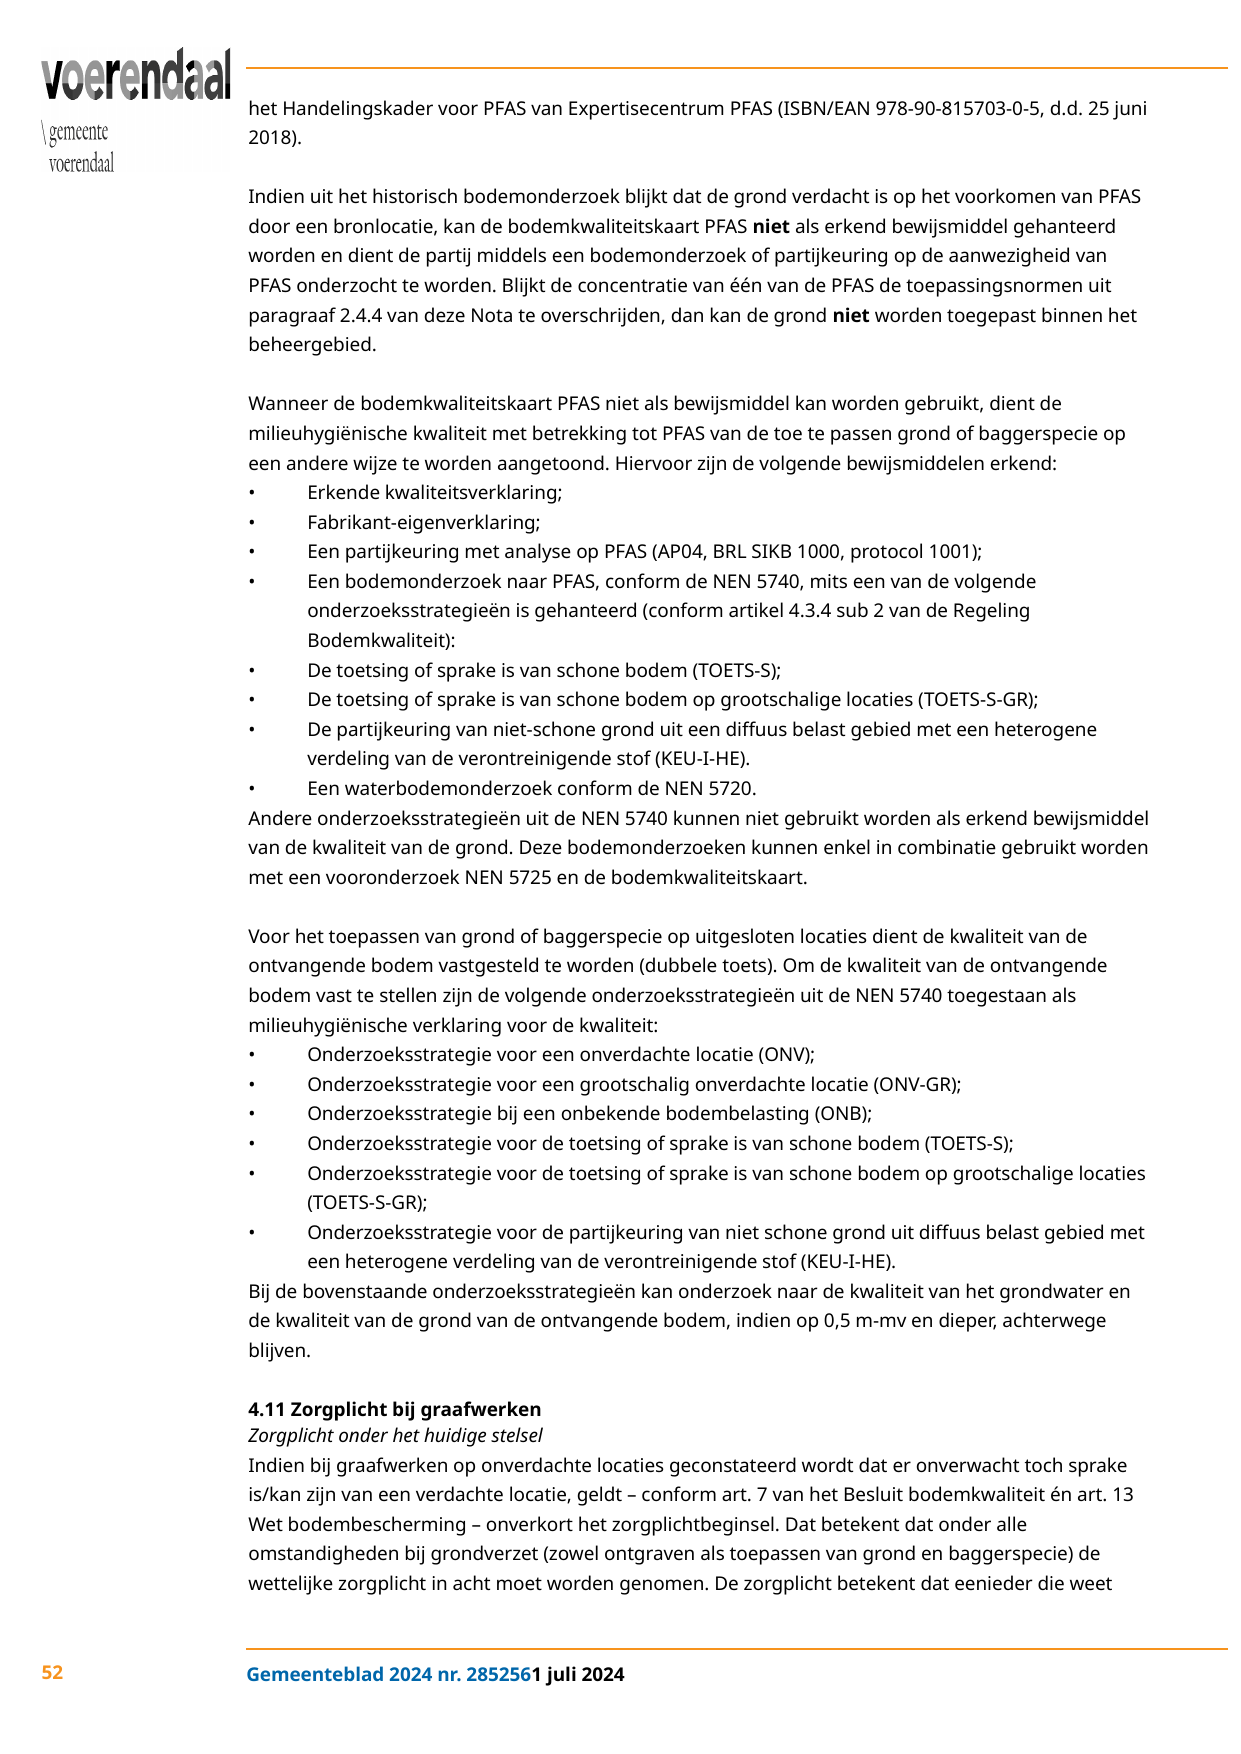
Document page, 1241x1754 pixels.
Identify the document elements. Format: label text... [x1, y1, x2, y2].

list Onderzoeksstrategie voor de toetsing of sprake is van schone bodem (TOETS-S); [248, 1130, 1152, 1156]
list Een waterbodemonderzoek conform de NEN 5720. [248, 775, 1152, 801]
text 4.11 Zorgplicht bij graafwerken [248, 1396, 1152, 1422]
list Erkende kwaliteitsverklaring; [248, 479, 1152, 505]
list Onderzoeksstrategie voor een onverdachte locatie (ONV); [248, 1041, 1152, 1067]
list De toetsing of sprake is van schone bodem op grootschalige locaties (TOETS-S-GR); [248, 686, 1152, 712]
list Onderzoeksstrategie voor de partijkeuring van niet schone grond uit diffuus belast gebied met een heterogene verdeling van de verontreinigende stof (KEU-I-HE). [248, 1219, 1152, 1274]
list De toetsing of sprake is van schone bodem (TOETS-S); [248, 657, 1152, 683]
list Een partijkeuring met analyse op PFAS (AP04, BRL SIKB 1000, protocol 1001); [248, 538, 1152, 564]
text Wanneer de bodemkwaliteitskaart PFAS niet als bewijsmiddel kan worden gebruikt, dient de milieuhygiënische kwaliteit met betrekking tot PFAS van de toe te passen grond of baggerspecie op een andere wijze te worden aangetoond. Hiervoor zijn de volgende bewijsmiddelen erkend: [248, 391, 1152, 476]
list Onderzoeksstrategie bij een onbekende bodembelasting (ONB); [248, 1101, 1152, 1126]
text Voor het toepassen van grond of baggerspecie op uitgesloten locaties dient de kwaliteit van de ontvangende bodem vastgesteld te worden (dubbele toets). Om de kwaliteit van de ontvangende bodem vast te stellen zijn de volgende onderzoeksstrategieën uit de NEN 5740 toegestaan als milieuhygiënische verklaring voor de kwaliteit: [248, 923, 1152, 1038]
list Onderzoeksstrategie voor een grootschalig onverdachte locatie (ONV-GR); [248, 1071, 1152, 1097]
text Andere onderzoeksstrategieën uit de NEN 5740 kunnen niet gebruikt worden als erkend bewijsmiddel van de kwaliteit van de grond. Deze bodemonderzoeken kunnen enkel in combinatie gebruikt worden met een vooronderzoek NEN 5725 en de bodemkwaliteitskaart. [248, 805, 1152, 890]
list Fabrikant-eigenverklaring; [248, 509, 1152, 535]
text het Handelingskader voor PFAS van Expertisecentrum PFAS (ISBN/EAN 978-90-815703-0-5, d.d. 25 juni 2018). [248, 95, 1152, 150]
text Bij de bovenstaande onderzoeksstrategieën kan onderzoek naar de kwaliteit van het grondwater en de kwaliteit van de grond van de ontvangende bodem, indien op 0,5 m-mv en dieper, achterwege blijven. [248, 1278, 1152, 1363]
picture [41, 47, 231, 172]
text Indien uit het historisch bodemonderzoek blijkt dat de grond verdacht is op het voorkomen van PFAS door een bronlocatie, kan de bodemkwaliteitskaart PFAS niet als erkend bewijsmiddel gehanteerd worden en dient de partij middels een bodemonderzoek of partijkeuring op de aanwezigheid van PFAS onderzocht te worden. Blijkt de concentratie van één van de PFAS de toepassingsnormen uit paragraaf 2.4.4 van deze Nota te overschrijden, dan kan de grond niet worden toegepast binnen het beheergebied. [248, 183, 1152, 357]
list Onderzoeksstrategie voor de toetsing of sprake is van schone bodem op grootschalige locaties (TOETS-S-GR); [248, 1160, 1152, 1215]
text Zorgplicht onder het huidige stelsel [248, 1422, 1152, 1448]
list Een bodemonderzoek naar PFAS, conform de NEN 5740, mits een van de volgende onderzoeksstrategieën is gehanteerd (conform artikel 4.3.4 sub 2 van de Regeling Bodemkwaliteit): [248, 568, 1152, 653]
list De partijkeuring van niet-schone grond uit een diffuus belast gebied met een heterogene verdeling van de verontreinigende stof (KEU-I-HE). [248, 716, 1152, 771]
text Indien bij graafwerken op onverdachte locaties geconstateerd wordt dat er onverwacht toch sprake is/kan zijn van een verdachte locatie, geldt – conform art. 7 van het Besluit bodemkwaliteit én art. 13 Wet bodembescherming – onverkort het zorgplichtbeginsel. Dat betekent dat onder alle omstandigheden bij grondverzet (zowel ontgraven als toepassen van grond en baggerspecie) de wettelijke zorgplicht in acht moet worden genomen. De zorgplicht betekent dat eenieder die weet [248, 1452, 1152, 1596]
